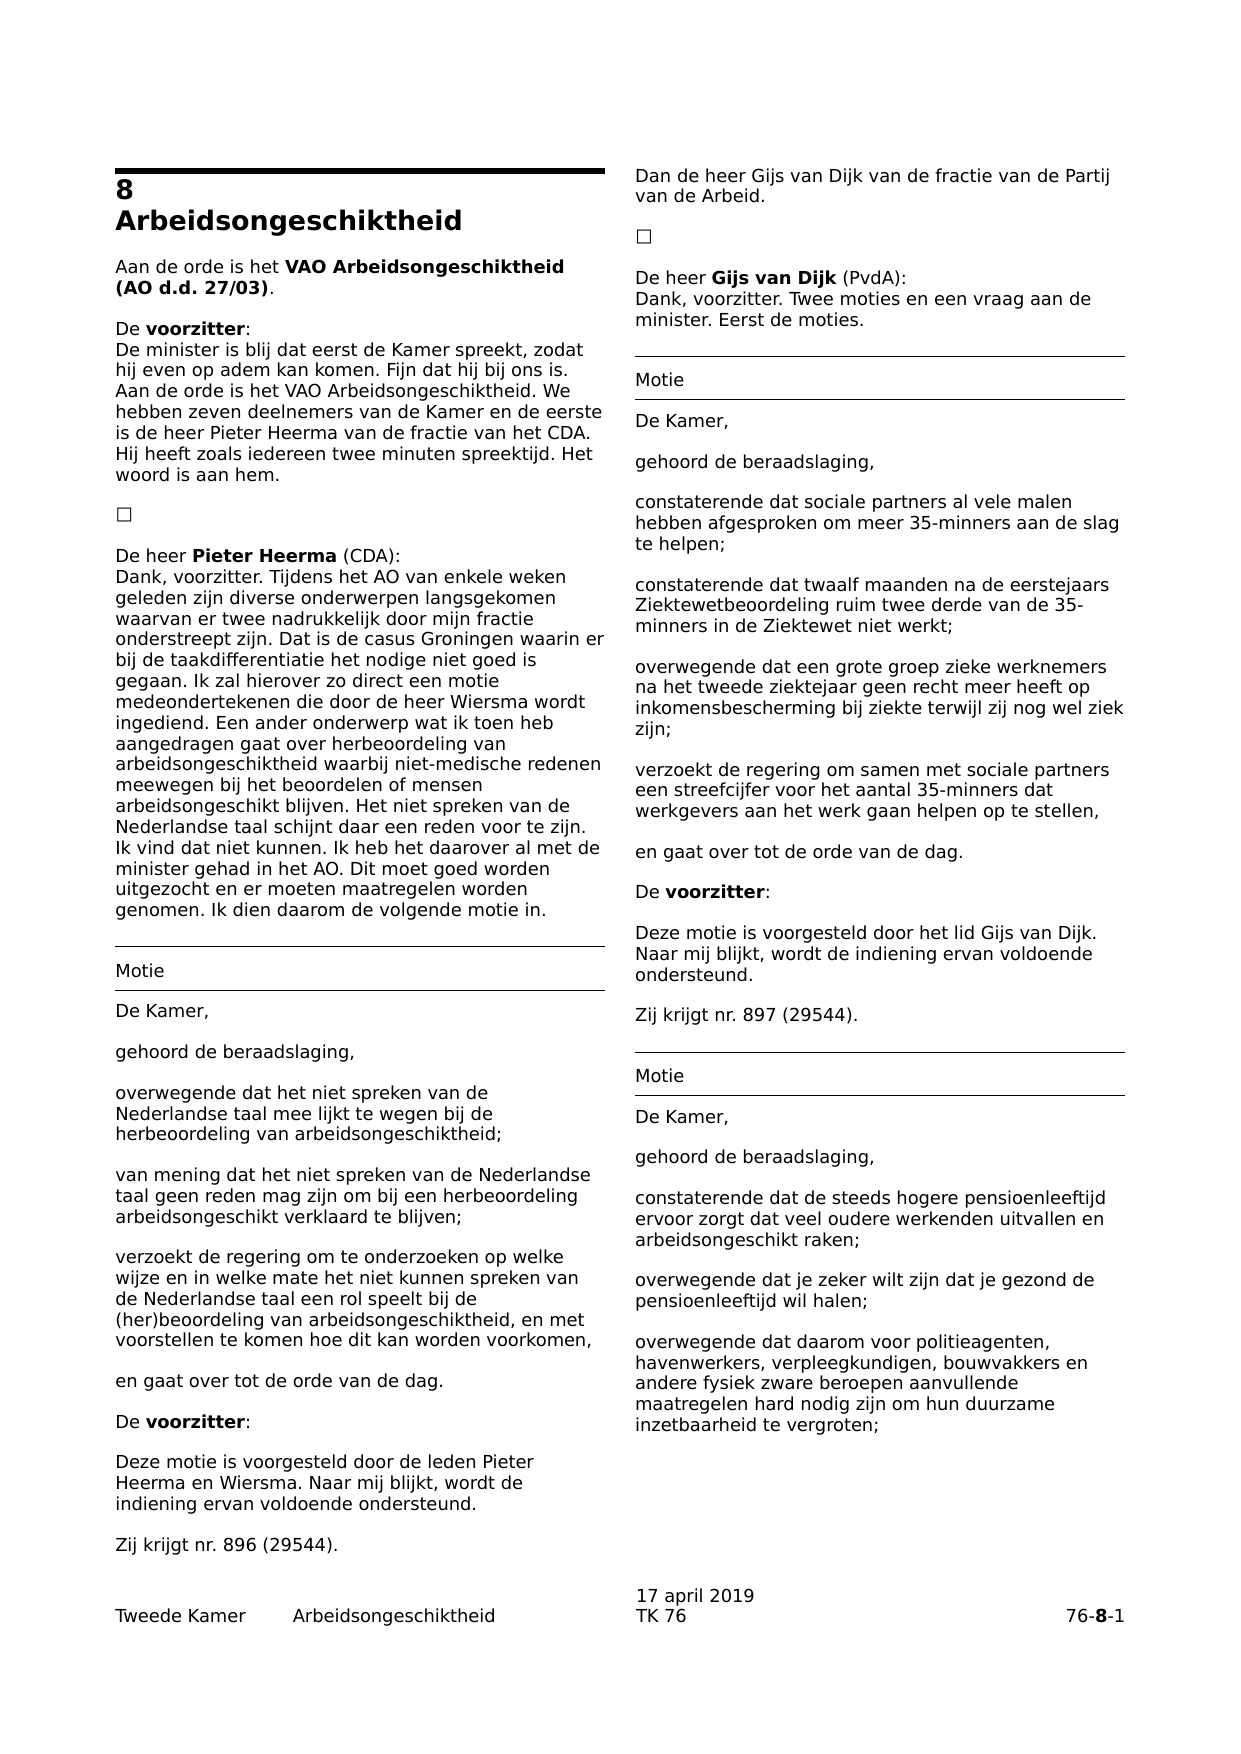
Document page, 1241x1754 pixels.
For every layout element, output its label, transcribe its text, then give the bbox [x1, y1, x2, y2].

text verzoekt de regering om te onderzoeken op welke wijze en in welke mate het niet kunnen spreken van de Nederlandse taal een rol speelt bij de (her)beoordeling van arbeidsongeschiktheid, en met voorstellen te komen hoe dit kan worden voorkomen, [115, 1247, 605, 1351]
text Zij krijgt nr. 897 (29544). [635, 1005, 1125, 1026]
text constaterende dat sociale partners al vele malen hebben afgesproken om meer 35-minners aan de slag te helpen; [635, 492, 1125, 554]
text Motie [635, 1066, 1125, 1087]
text gehoord de beraadslaging, [635, 1147, 1125, 1168]
text Aan de orde is het VAO Arbeidsongeschiktheid (AO d.d. 27/03). [115, 257, 605, 298]
text Deze motie is voorgesteld door de leden Pieter Heerma en Wiersma. Naar mij blijkt, wordt de indiening ervan voldoende ondersteund. [115, 1452, 605, 1514]
text Dank, voorzitter. Tijdens het AO van enkele weken geleden zijn diverse onderwerpen langsgekomen waarvan er twee nadrukkelijk door mijn fractie onderstreept zijn. Dat is de casus Groningen waarin er bij de taakdifferentiatie het nodige niet goed is gegaan. Ik zal hierover zo direct een motie medeondertekenen die door de heer Wiersma wordt ingediend. Een ander onderwerp wat ik toen heb aangedragen gaat over herbeoordeling van arbeidsongeschiktheid waarbij niet-medische redenen meewegen bij het beoordelen of mensen arbeidsongeschikt blijven. Het niet spreken van de Nederlandse taal schijnt daar een reden voor te zijn. Ik vind dat niet kunnen. Ik heb het daarover al met de minister gehad in het AO. Dit moet goed worden uitgezocht en er moeten maatregelen worden genomen. Ik dien daarom de volgende motie in. [115, 567, 605, 921]
text De voorzitter: [635, 882, 1125, 903]
text overwegende dat het niet spreken van de Nederlandse taal mee lijkt te wegen bij de herbeoordeling van arbeidsongeschiktheid; [115, 1083, 605, 1145]
text en gaat over tot de orde van de dag. [635, 842, 1125, 862]
text Aan de orde is het VAO Arbeidsongeschiktheid. We hebben zeven deelnemers van de Kamer en de eerste is de heer Pieter Heerma van de fractie van het CDA. Hij heeft zoals iedereen twee minuten spreektijd. Het woord is aan hem. [115, 381, 605, 485]
text De voorzitter: [115, 318, 605, 339]
text De Kamer, [635, 1107, 1125, 1127]
text overwegende dat een grote groep zieke werknemers na het tweede ziektejaar geen recht meer heeft op inkomensbescherming bij ziekte terwijl zij nog wel ziek zijn; [635, 657, 1125, 739]
text van mening dat het niet spreken van de Nederlandse taal geen reden mag zijn om bij een herbeoordeling arbeidsongeschikt verklaard te blijven; [115, 1165, 605, 1227]
text Zij krijgt nr. 896 (29544). [115, 1534, 605, 1555]
text De heer Gijs van Dijk (PvdA): [635, 268, 1125, 288]
text Dank, voorzitter. Twee moties en een vraag aan de minister. Eerst de moties. [635, 288, 1125, 330]
text Dan de heer Gijs van Dijk van de fractie van de Partij van de Arbeid. [635, 165, 1125, 207]
text overwegende dat je zeker wilt zijn dat je gezond de pensioenleeftijd wil halen; [635, 1270, 1125, 1312]
text constaterende dat twaalf maanden na de eerstejaars Ziektewetbeoordeling ruim twee derde van de 35-minners in de Ziektewet niet werkt; [635, 574, 1125, 637]
text De heer Pieter Heerma (CDA): [115, 546, 605, 567]
title 8 Arbeidsongeschiktheid [115, 174, 605, 237]
text en gaat over tot de orde van de dag. [115, 1371, 605, 1392]
text gehoord de beraadslaging, [635, 451, 1125, 472]
text Deze motie is voorgesteld door het lid Gijs van Dijk. Naar mij blijkt, wordt de indiening ervan voldoende ondersteund. [635, 923, 1125, 985]
text ⬜ [635, 227, 1125, 248]
text overwegende dat daarom voor politieagenten, havenwerkers, verpleegkundigen, bouwvakkers en andere fysiek zware beroepen aanvullende maatregelen hard nodig zijn om hun duurzame inzetbaarheid te vergroten; [635, 1332, 1125, 1435]
text gehoord de beraadslaging, [115, 1042, 605, 1063]
text De Kamer, [115, 1001, 605, 1022]
text Motie [635, 370, 1125, 391]
text De voorzitter: [115, 1412, 605, 1432]
text De minister is blij dat eerst de Kamer spreekt, zodat hij even op adem kan komen. Fijn dat hij bij ons is. [115, 339, 605, 381]
text ⬜ [115, 505, 605, 526]
text constaterende dat de steeds hogere pensioenleeftijd ervoor zorgt dat veel oudere werkenden uitvallen en arbeidsongeschikt raken; [635, 1188, 1125, 1250]
text Motie [115, 961, 605, 981]
text De Kamer, [635, 411, 1125, 431]
text verzoekt de regering om samen met sociale partners een streefcijfer voor het aantal 35-minners dat werkgevers aan het werk gaan helpen op te stellen, [635, 759, 1125, 822]
